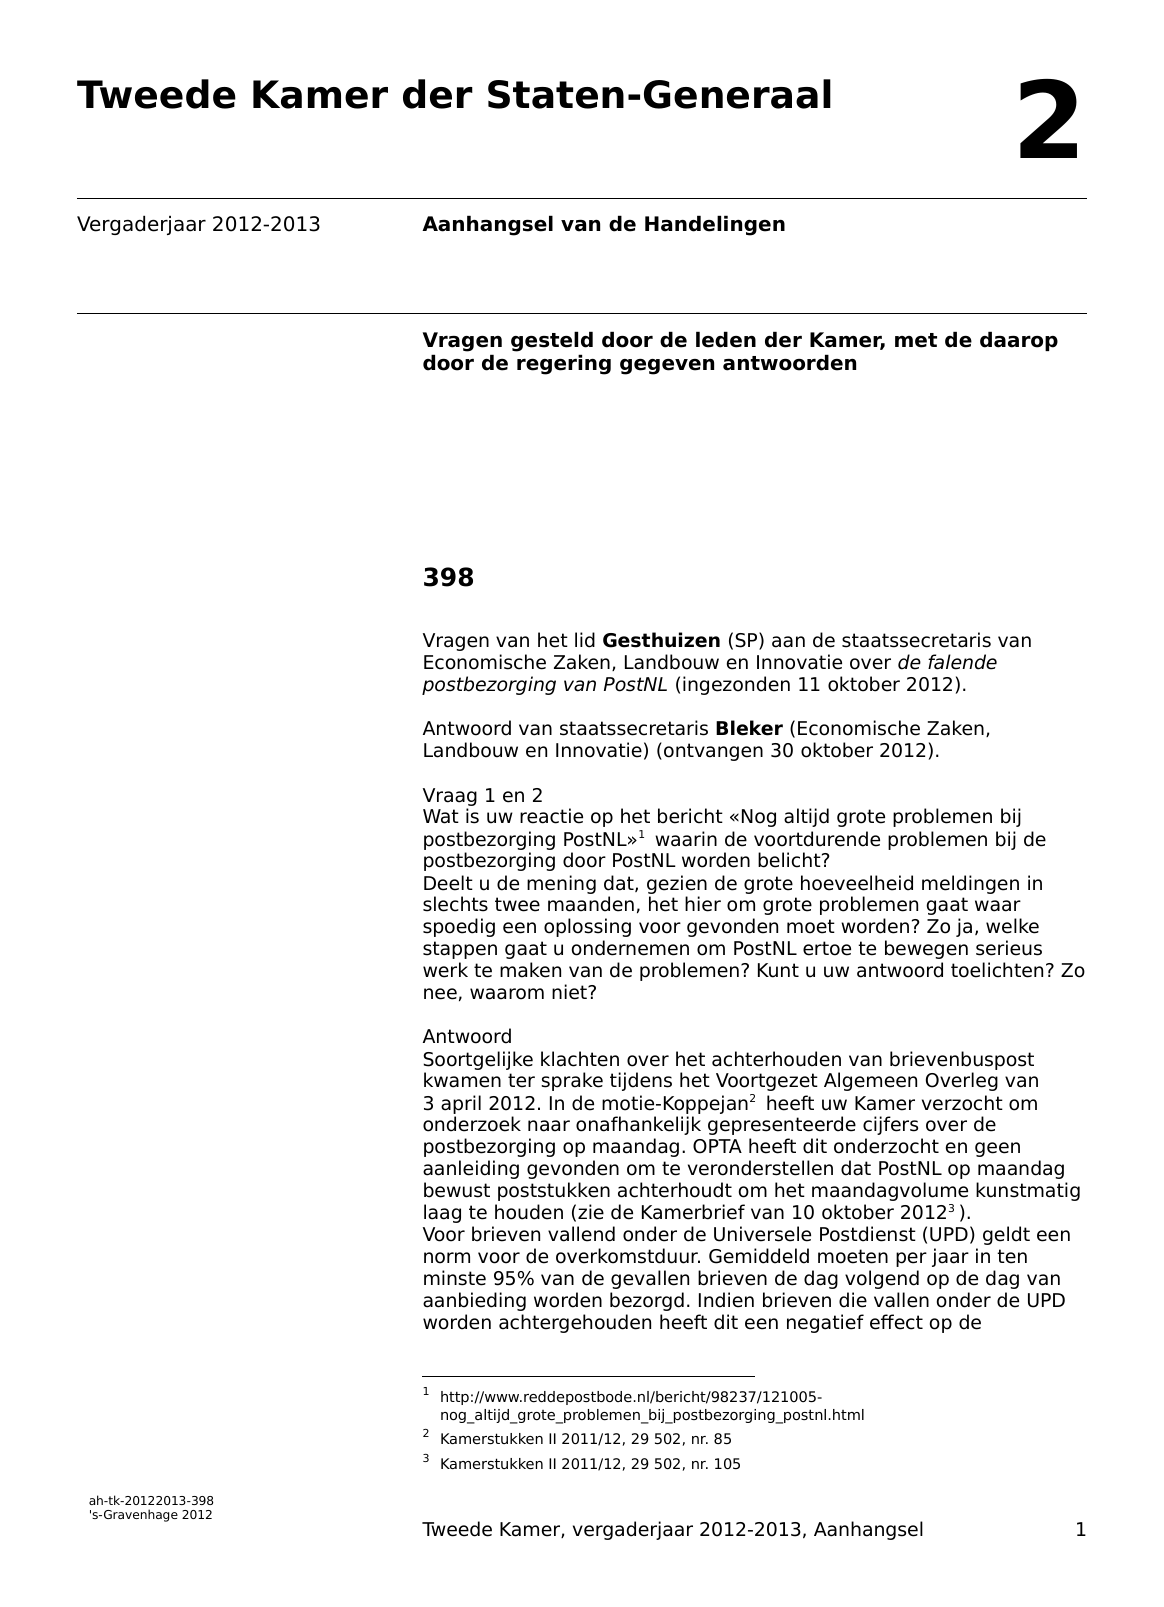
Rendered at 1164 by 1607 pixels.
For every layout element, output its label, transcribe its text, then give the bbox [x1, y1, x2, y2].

text Vragen van het lid Gesthuizen (SP) aan de staatssecretaris van Economische Zaken, Landbouw en Innovatie over de falende postbezorging van PostNL (ingezonden 11 oktober 2012). [422, 630, 1087, 696]
text ah-tk-20122013-398 [88, 1494, 323, 1508]
text Wat is uw reactie op het bericht «Nog altijd grote problemen bij postbezorging PostNL» waarin de voortdurende problemen bij de postbezorging door PostNL worden belicht? [422, 806, 1087, 872]
text http://www.reddepostbode.nl/bericht/98237/121005-nog_altijd_grote_problemen_bij_postbezorging_postnl.html [422, 1385, 1087, 1424]
table_header 2 [886, 59, 1087, 198]
text Kamerstukken II 2011/12, 29 502, nr. 105 [422, 1452, 1087, 1474]
table_cell Aanhangsel van de Handelingen [422, 199, 1087, 313]
text Soortgelijke klachten over het achterhouden van brievenbuspost kwamen ter sprake tijdens het Voortgezet Algemeen Overleg van 3 april 2012. In de motie-Koppejan heeft uw Kamer verzocht om onderzoek naar onafhankelijk gepresenteerde cijfers over de postbezorging op maandag. OPTA heeft dit onderzocht en geen aanleiding gevonden om te veronderstellen dat PostNL op maandag bewust poststukken achterhoudt om het maandagvolume kunstmatig laag te houden (zie de Kamerbrief van 10 oktober 2012). [422, 1048, 1087, 1224]
table_cell Vergaderjaar 2012-2013 [77, 199, 422, 313]
text 398 [422, 563, 1087, 592]
text Kamerstukken II 2011/12, 29 502, nr. 85 [422, 1427, 1087, 1449]
text Deelt u de mening dat, gezien de grote hoeveelheid meldingen in slechts twee maanden, het hier om grote problemen gaat waar spoedig een oplossing voor gevonden moet worden? Zo ja, welke stappen gaat u ondernemen om PostNL ertoe te bewegen serieus werk te maken van de problemen? Kunt u uw antwoord toelichten? Zo nee, waarom niet? [422, 872, 1087, 1004]
text 's-Gravenhage 2012 [88, 1508, 323, 1522]
table_header Tweede Kamer der Staten-Generaal [77, 59, 886, 198]
text Vraag 1 en 2 [422, 784, 1087, 806]
table_cell [77, 314, 422, 375]
text Voor brieven vallend onder de Universele Postdienst (UPD) geldt een norm voor de overkomstduur. Gemiddeld moeten per jaar in ten minste 95% van de gevallen brieven de dag volgend op de dag van aanbieding worden bezorgd. Indien brieven die vallen onder de UPD worden achtergehouden heeft dit een negatief effect op de [422, 1224, 1087, 1334]
text Antwoord van staatssecretaris Bleker (Economische Zaken, Landbouw en Innovatie) (ontvangen 30 oktober 2012). [422, 718, 1087, 762]
table_cell Vragen gesteld door de leden der Kamer, met de daarop door de regering gegeven antwoorden [422, 314, 1087, 375]
text Antwoord [422, 1026, 1087, 1048]
